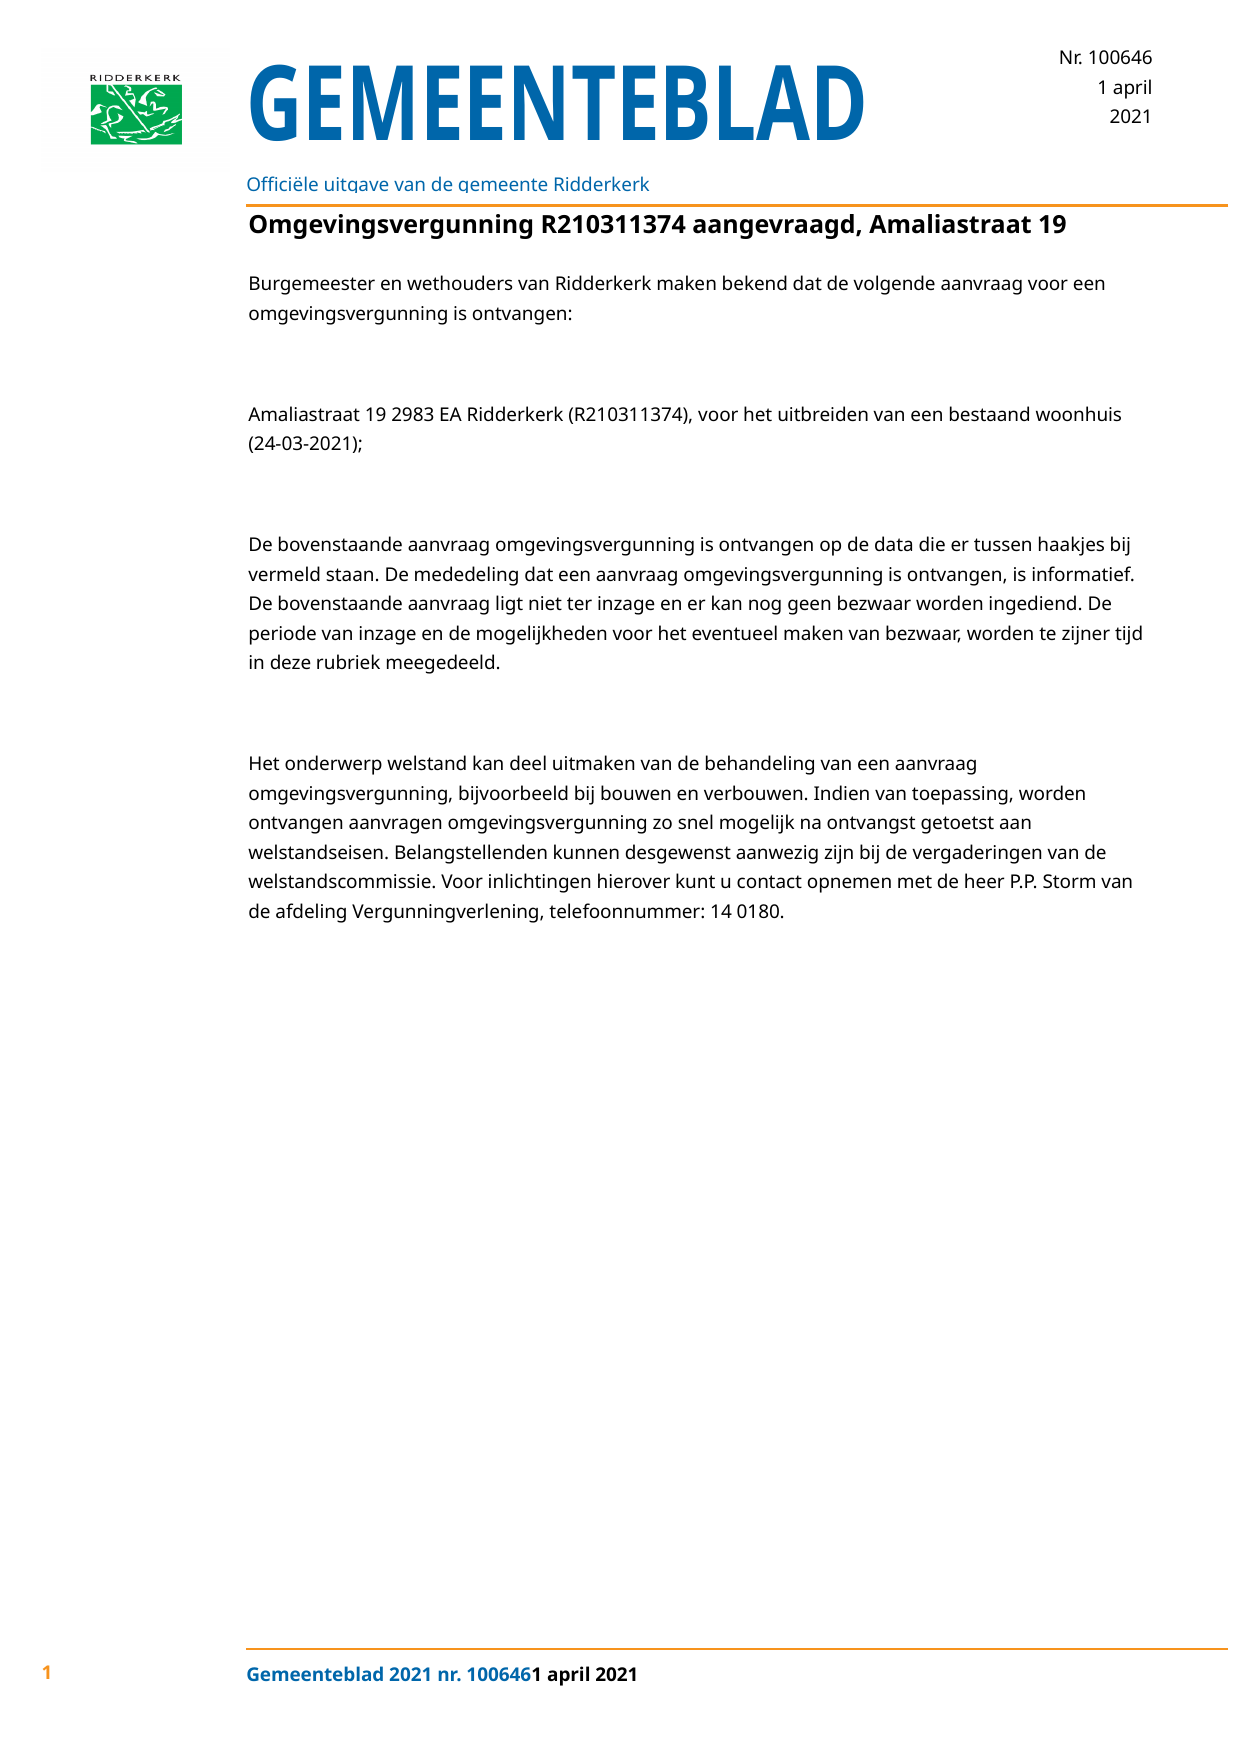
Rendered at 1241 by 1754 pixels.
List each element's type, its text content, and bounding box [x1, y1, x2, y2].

text Burgemeester en wethouders van Ridderkerk maken bekend dat de volgende aanvraag voor een omgevingsvergunning is ontvangen: [248, 270, 1152, 326]
picture [41, 47, 231, 172]
text De bovenstaande aanvraag omgevingsvergunning is ontvangen op de data die er tussen haakjes bij vermeld staan. De mededeling dat een aanvraag omgevingsvergunning is ontvangen, is informatief. De bovenstaande aanvraag ligt niet ter inzage en er kan nog geen bezwaar worden ingediend. De periode van inzage en de mogelijkheden voor het eventueel maken van bezwaar, worden te zijner tijd in deze rubriek meegedeeld. [248, 531, 1152, 675]
text Amaliastraat 19 2983 EA Ridderkerk (R210311374), voor het uitbreiden van een bestaand woonhuis (24-03-2021); [248, 401, 1152, 456]
text Het onderwerp welstand kan deel uitmaken van de behandeling van een aanvraag omgevingsvergunning, bijvoorbeeld bij bouwen en verbouwen. Indien van toepassing, worden ontvangen aanvragen omgevingsvergunning zo snel mogelijk na ontvangst getoetst aan welstandseisen. Belangstellenden kunnen desgewenst aanwezig zijn bij de vergaderingen van de welstandscommissie. Voor inlichtingen hierover kunt u contact opnemen met de heer P.P. Storm van de afdeling Vergunningverlening, telefoonnummer: 14 0180. [248, 750, 1152, 924]
text Omgevingsvergunning R210311374 aangevraagd, Amaliastraat 19 [248, 207, 1152, 241]
